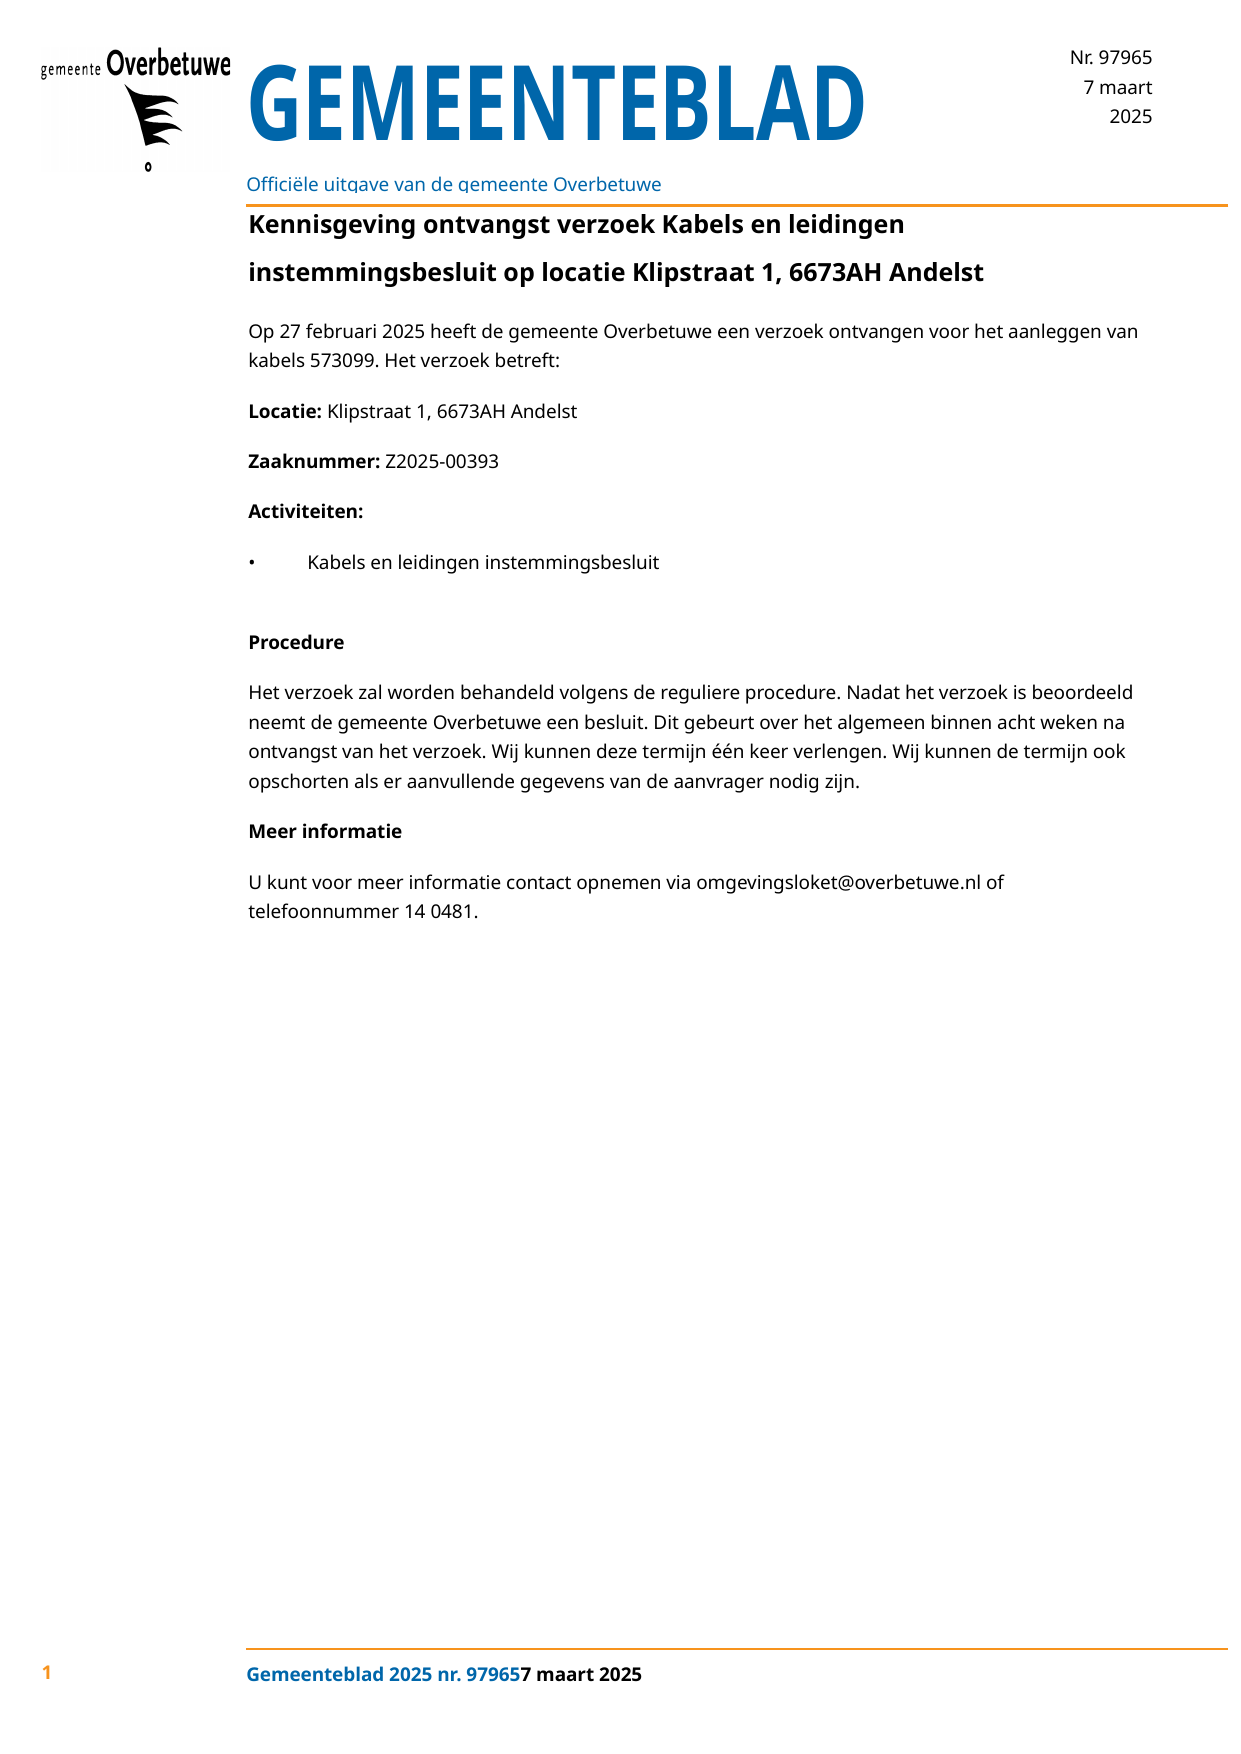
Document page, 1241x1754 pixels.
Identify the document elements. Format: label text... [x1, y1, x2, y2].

text Kennisgeving ontvangst verzoek Kabels en leidingen instemmingsbesluit op locatie Klipstraat 1, 6673AH Andelst [248, 207, 1152, 288]
text Procedure [248, 629, 1152, 655]
text U kunt voor meer informatie contact opnemen via omgevingsloket@overbetuwe.nl of telefoonnummer 14 0481. [248, 869, 1152, 924]
text Zaaknummer: Z2025-00393 [248, 448, 1152, 474]
picture [41, 47, 231, 172]
text Activiteiten: [248, 499, 1152, 524]
text Op 27 februari 2025 heeft de gemeente Overbetuwe een verzoek ontvangen voor het aanleggen van kabels 573099. Het verzoek betreft: [248, 318, 1152, 373]
text Het verzoek zal worden behandeld volgens de reguliere procedure. Nadat het verzoek is beoordeeld neemt de gemeente Overbetuwe een besluit. Dit gebeurt over het algemeen binnen acht weken na ontvangst van het verzoek. Wij kunnen deze termijn één keer verlengen. Wij kunnen de termijn ook opschorten als er aanvullende gegevens van de aanvrager nodig zijn. [248, 679, 1152, 794]
text Locatie: Klipstraat 1, 6673AH Andelst [248, 398, 1152, 424]
text Meer informatie [248, 819, 1152, 844]
list Kabels en leidingen instemmingsbesluit [248, 549, 1152, 575]
